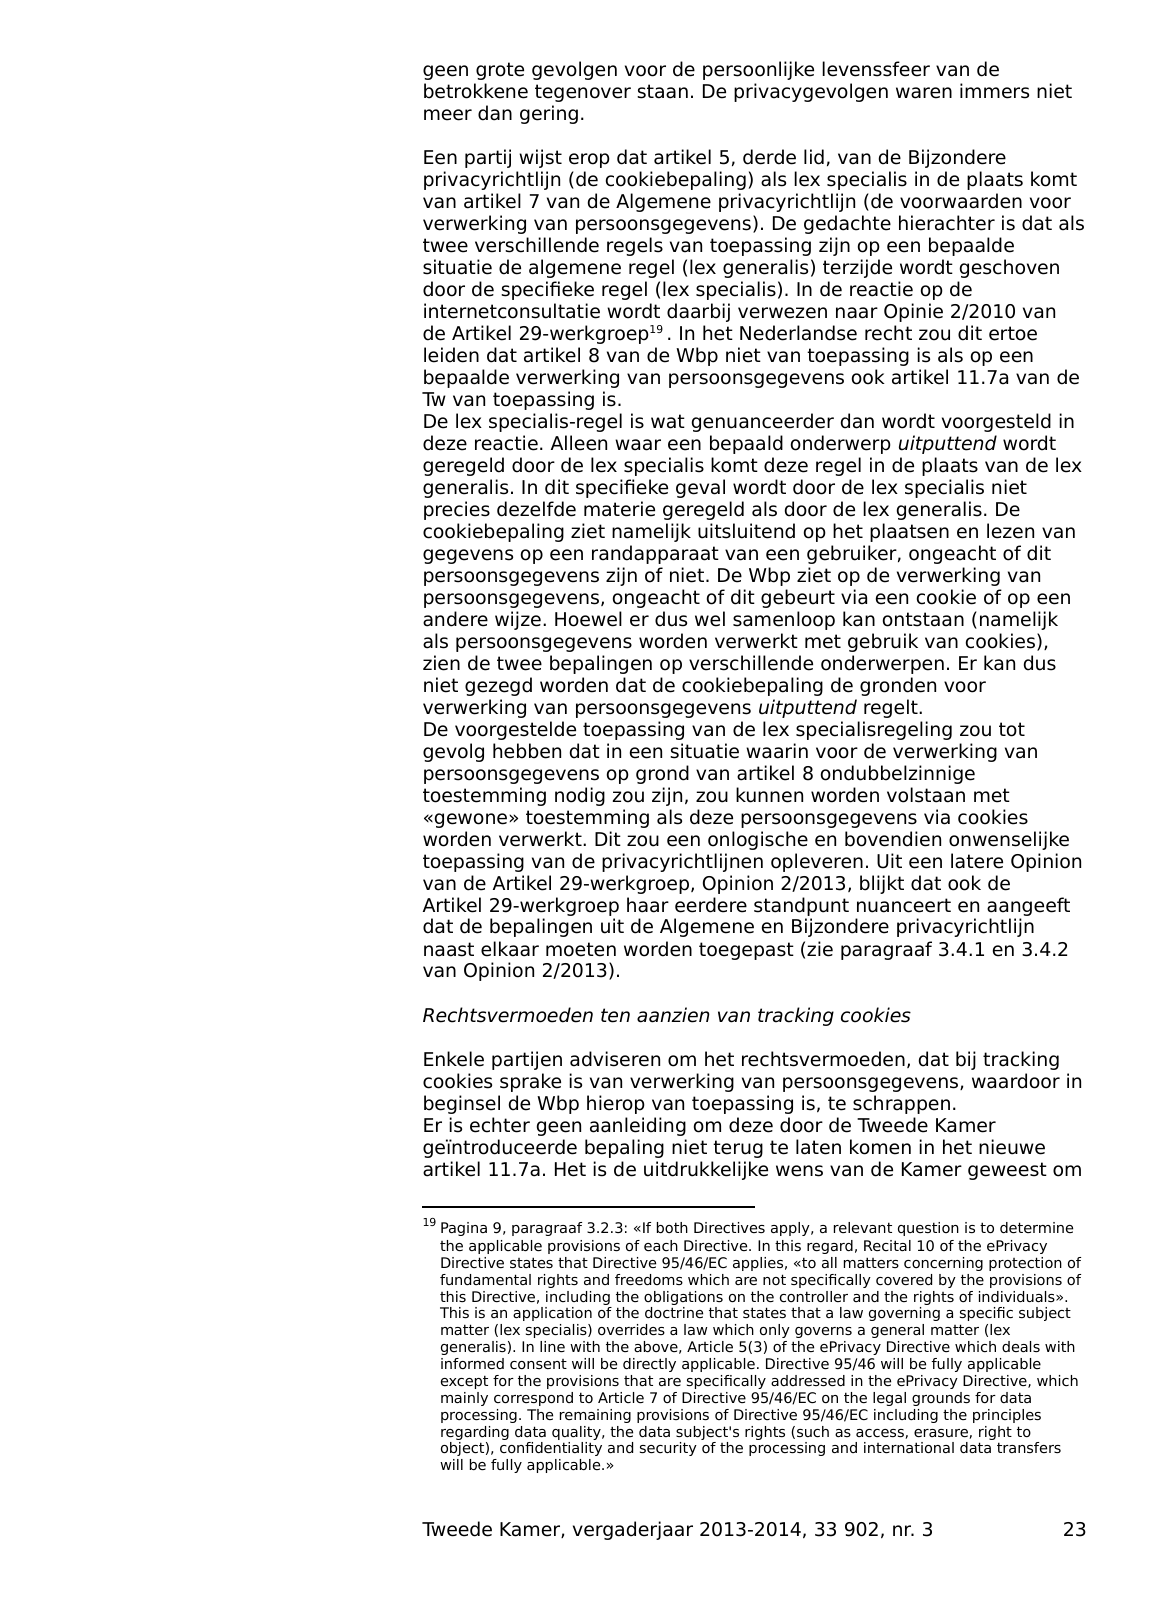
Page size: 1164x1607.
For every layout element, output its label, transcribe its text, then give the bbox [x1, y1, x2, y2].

text geen grote gevolgen voor de persoonlijke levenssfeer van de betrokkene tegenover staan. De privacygevolgen waren immers niet meer dan gering. [422, 59, 1087, 125]
text De voorgestelde toepassing van de lex specialisregeling zou tot gevolg hebben dat in een situatie waarin voor de verwerking van persoonsgegevens op grond van artikel 8 ondubbelzinnige toestemming nodig zou zijn, zou kunnen worden volstaan met «gewone» toestemming als deze persoonsgegevens via cookies worden verwerkt. Dit zou een onlogische en bovendien onwenselijke toepassing van de privacyrichtlijnen opleveren. Uit een latere Opinion van de Artikel 29-werkgroep, Opinion 2/2013, blijkt dat ook de Artikel 29-werkgroep haar eerdere standpunt nuanceert en aangeeft dat de bepalingen uit de Algemene en Bijzondere privacyrichtlijn naast elkaar moeten worden toegepast (zie paragraaf 3.4.1 en 3.4.2 van Opinion 2/2013). [422, 719, 1087, 982]
subtitle Rechtsvermoeden ten aanzien van tracking cookies [422, 1004, 1087, 1027]
text Pagina 9, paragraaf 3.2.3: «If both Directives apply, a relevant question is to determine the applicable provisions of each Directive. In this regard, Recital 10 of the ePrivacy Directive states that Directive 95/46/EC applies, «to all matters concerning protection of fundamental rights and freedoms which are not specifically covered by the provisions of this Directive, including the obligations on the controller and the rights of individuals». This is an application of the doctrine that states that a law governing a specific subject matter (lex specialis) overrides a law which only governs a general matter (lex generalis). In line with the above, Article 5(3) of the ePrivacy Directive which deals with informed consent will be directly applicable. Directive 95/46 will be fully applicable except for the provisions that are specifically addressed in the ePrivacy Directive, which mainly correspond to Article 7 of Directive 95/46/EC on the legal grounds for data processing. The remaining provisions of Directive 95/46/EC including the principles regarding data quality, the data subject's rights (such as access, erasure, right to object), confidentiality and security of the processing and international data transfers will be fully applicable.» [422, 1216, 1087, 1474]
text Enkele partijen adviseren om het rechtsvermoeden, dat bij tracking cookies sprake is van verwerking van persoonsgegevens, waardoor in beginsel de Wbp hierop van toepassing is, te schrappen. [422, 1049, 1087, 1115]
text De lex specialis-regel is wat genuanceerder dan wordt voorgesteld in deze reactie. Alleen waar een bepaald onderwerp uitputtend wordt geregeld door de lex specialis komt deze regel in de plaats van de lex generalis. In dit specifieke geval wordt door de lex specialis niet precies dezelfde materie geregeld als door de lex generalis. De cookiebepaling ziet namelijk uitsluitend op het plaatsen en lezen van gegevens op een randapparaat van een gebruiker, ongeacht of dit persoonsgegevens zijn of niet. De Wbp ziet op de verwerking van persoonsgegevens, ongeacht of dit gebeurt via een cookie of op een andere wijze. Hoewel er dus wel samenloop kan ontstaan (namelijk als persoonsgegevens worden verwerkt met gebruik van cookies), zien de twee bepalingen op verschillende onderwerpen. Er kan dus niet gezegd worden dat de cookiebepaling de gronden voor verwerking van persoonsgegevens uitputtend regelt. [422, 411, 1087, 719]
text Een partij wijst erop dat artikel 5, derde lid, van de Bijzondere privacyrichtlijn (de cookiebepaling) als lex specialis in de plaats komt van artikel 7 van de Algemene privacyrichtlijn (de voorwaarden voor verwerking van persoonsgegevens). De gedachte hierachter is dat als twee verschillende regels van toepassing zijn op een bepaalde situatie de algemene regel (lex generalis) terzijde wordt geschoven door de specifieke regel (lex specialis). In de reactie op de internetconsultatie wordt daarbij verwezen naar Opinie 2/2010 van de Artikel 29-werkgroep. In het Nederlandse recht zou dit ertoe leiden dat artikel 8 van de Wbp niet van toepassing is als op een bepaalde verwerking van persoonsgegevens ook artikel 11.7a van de Tw van toepassing is. [422, 147, 1087, 411]
text Er is echter geen aanleiding om deze door de Tweede Kamer geïntroduceerde bepaling niet terug te laten komen in het nieuwe artikel 11.7a. Het is de uitdrukkelijke wens van de Kamer geweest om [422, 1115, 1087, 1181]
